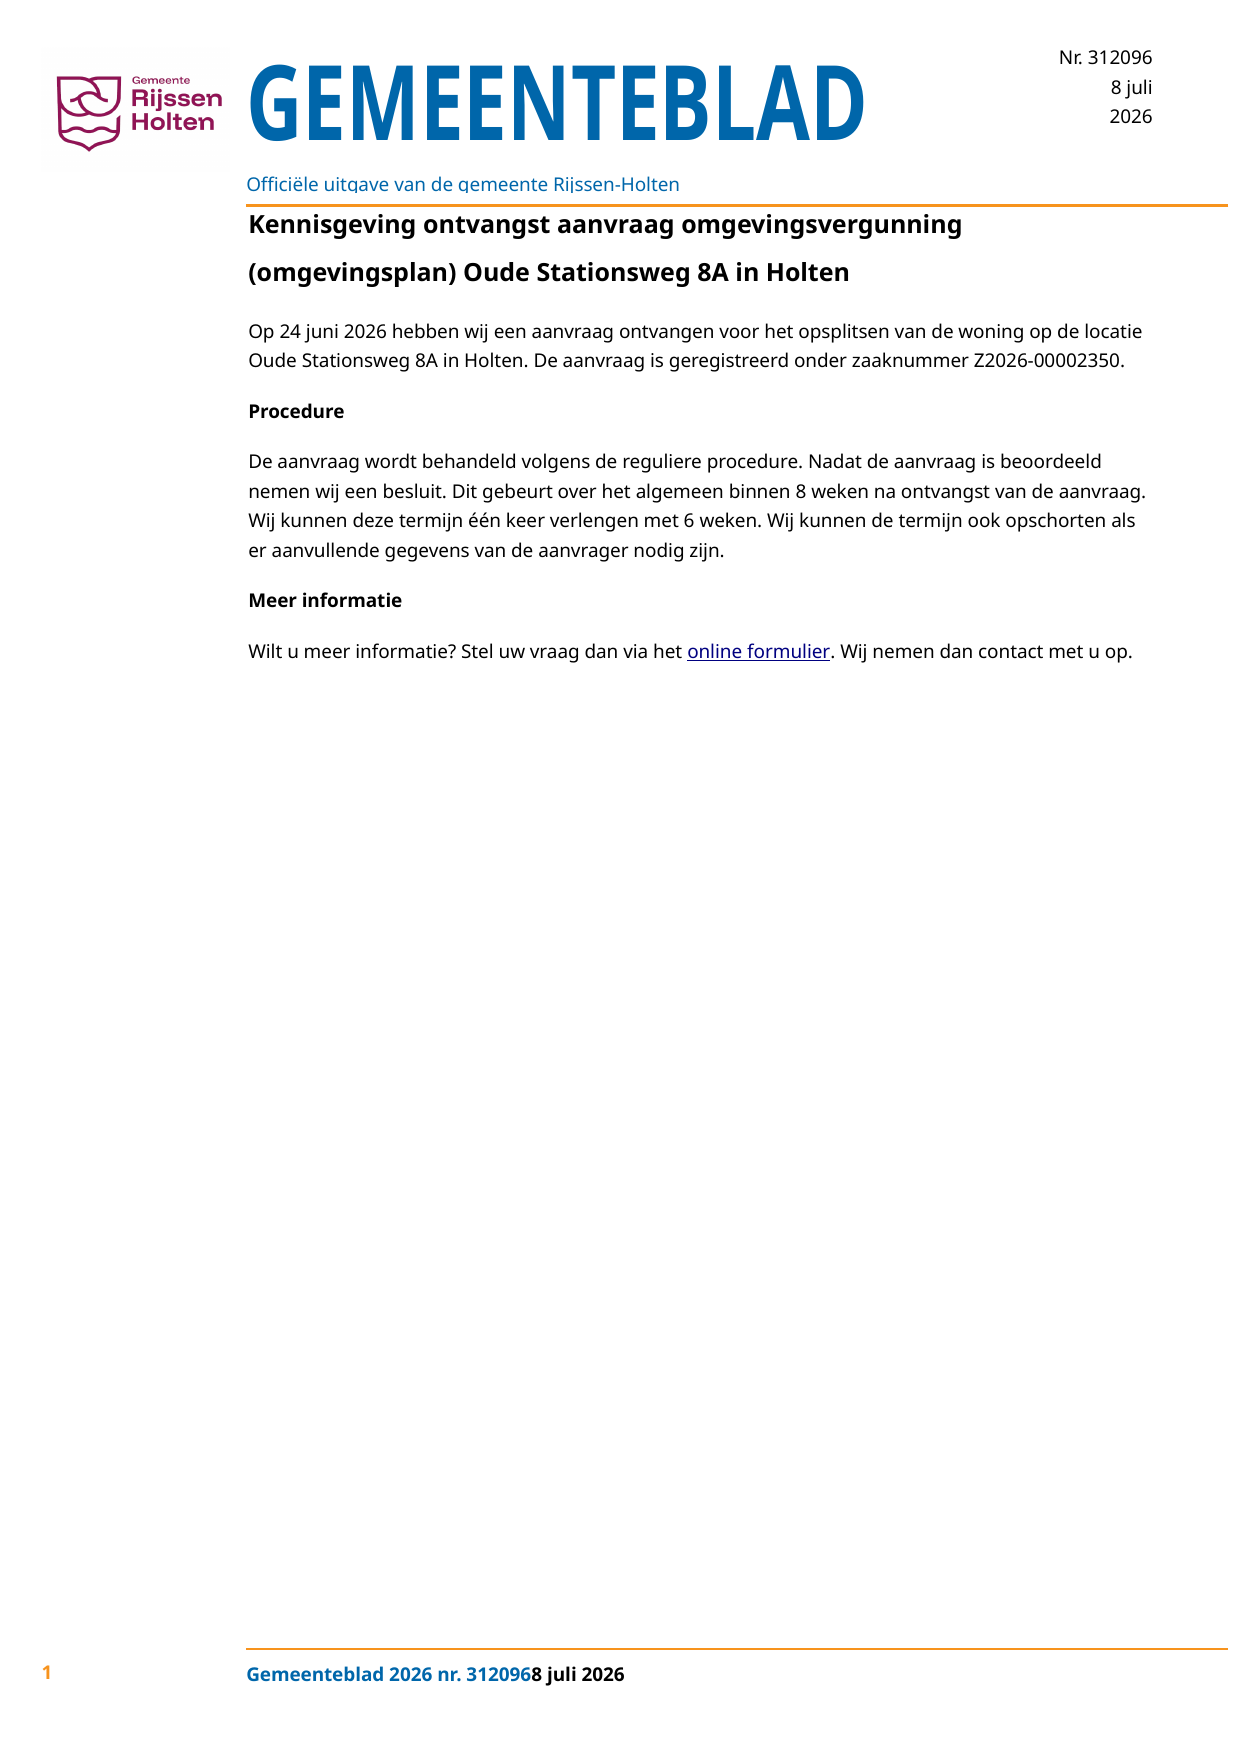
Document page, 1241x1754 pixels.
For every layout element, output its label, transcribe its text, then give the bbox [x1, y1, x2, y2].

text Procedure [248, 398, 1152, 424]
picture [41, 47, 231, 172]
text Op 24 juni 2026 hebben wij een aanvraag ontvangen voor het opsplitsen van de woning op de locatie Oude Stationsweg 8A in Holten. De aanvraag is geregistreerd onder zaaknummer Z2026-00002350. [248, 318, 1152, 373]
text Wilt u meer informatie? Stel uw vraag dan via het online formulier. Wij nemen dan contact met u op. [248, 638, 1152, 664]
text Kennisgeving ontvangst aanvraag omgevingsvergunning (omgevingsplan) Oude Stationsweg 8A in Holten [248, 207, 1152, 288]
text Meer informatie [248, 587, 1152, 613]
text De aanvraag wordt behandeld volgens de reguliere procedure. Nadat de aanvraag is beoordeeld nemen wij een besluit. Dit gebeurt over het algemeen binnen 8 weken na ontvangst van de aanvraag. Wij kunnen deze termijn één keer verlengen met 6 weken. Wij kunnen de termijn ook opschorten als er aanvullende gegevens van de aanvrager nodig zijn. [248, 448, 1152, 563]
